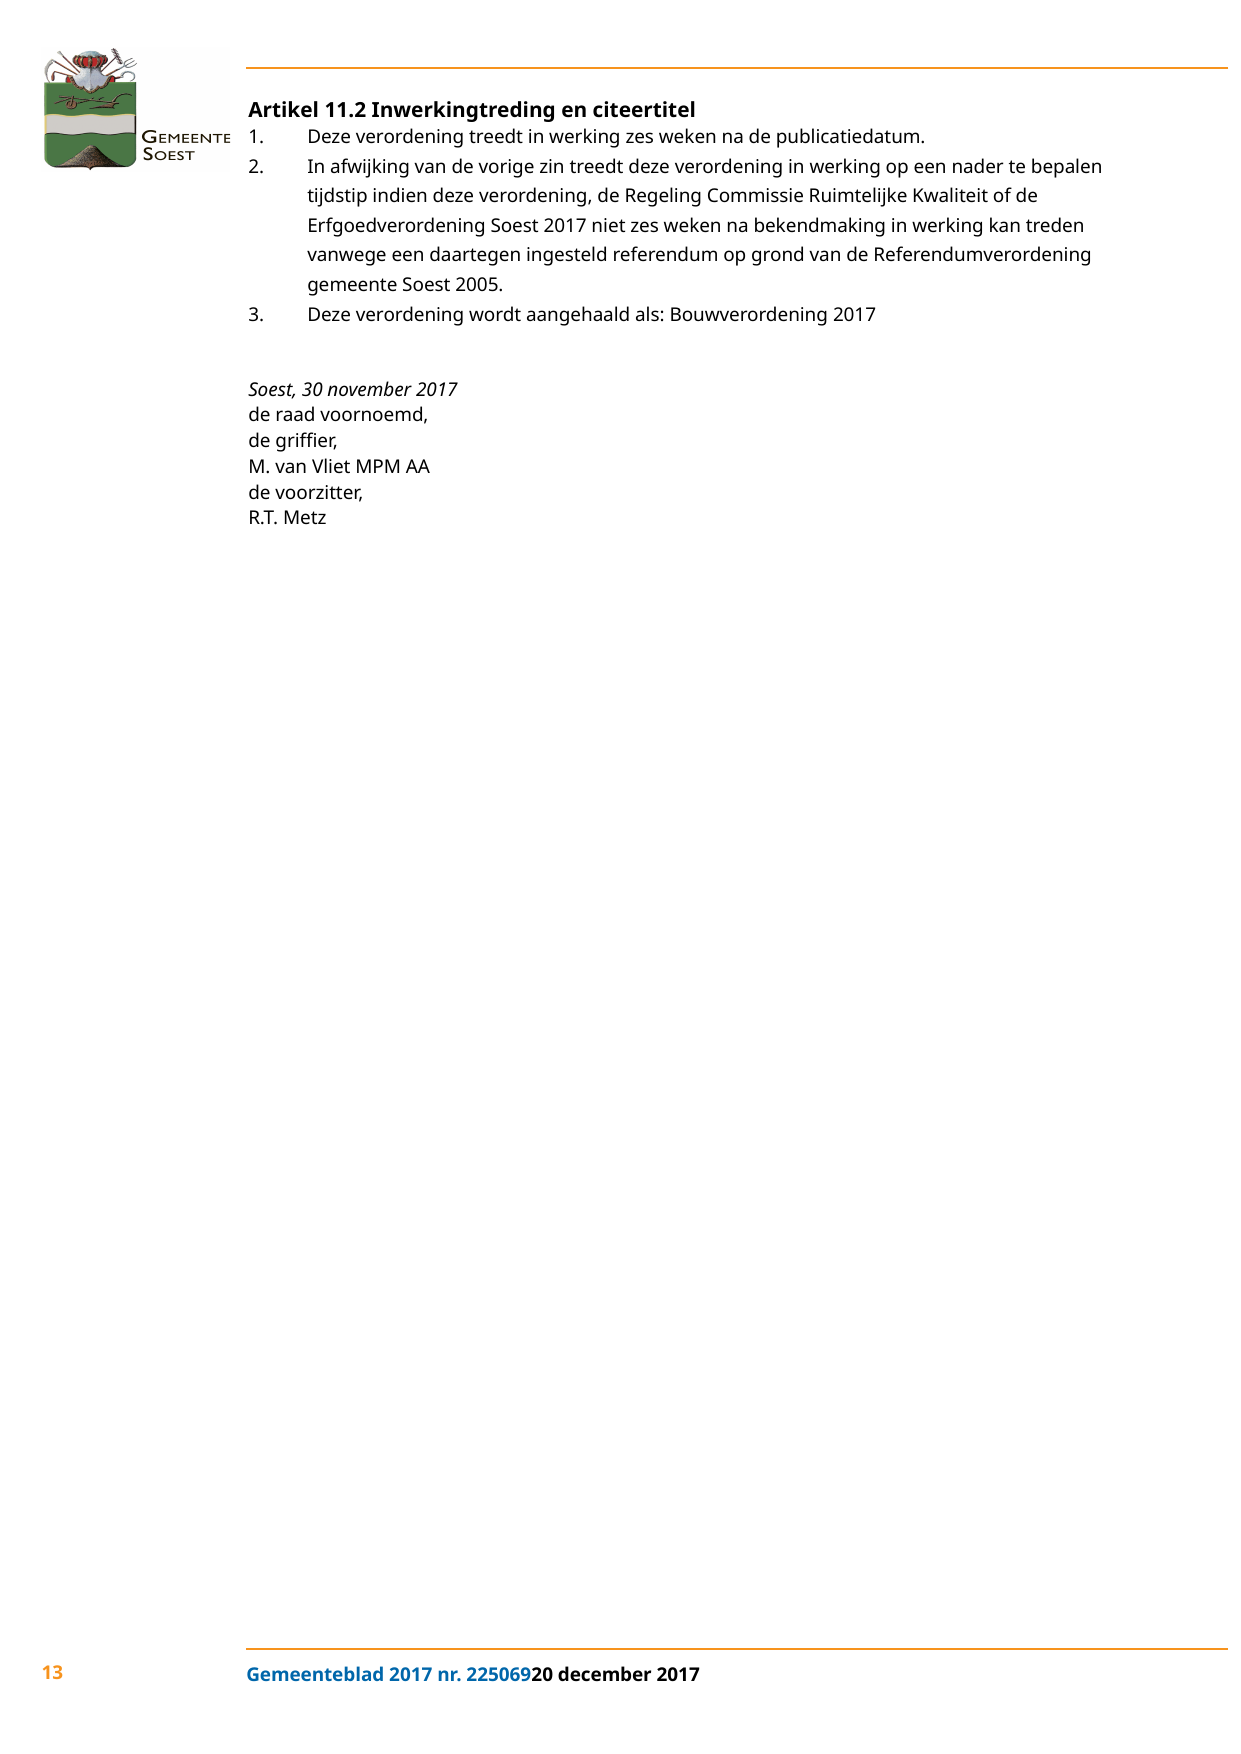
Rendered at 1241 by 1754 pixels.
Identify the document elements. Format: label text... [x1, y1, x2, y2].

list Deze verordening wordt aangehaald als: Bouwverordening 2017 [248, 301, 1152, 326]
text M. van Vliet MPM AA [248, 453, 1152, 479]
text de griffier, [248, 427, 1152, 453]
picture [41, 47, 231, 172]
text Soest, 30 november 2017 [248, 376, 1152, 402]
list Deze verordening treedt in werking zes weken na de publicatiedatum. [248, 123, 1152, 149]
list In afwijking van de vorige zin treedt deze verordening in werking op een nader te bepalen tijdstip indien deze verordening, de Regeling Commissie Ruimtelijke Kwaliteit of de Erfgoedverordening Soest 2017 niet zes weken na bekendmaking in werking kan treden vanwege een daartegen ingesteld referendum op grond van de Referendumverordening gemeente Soest 2005. [248, 153, 1152, 297]
text de raad voornoemd, [248, 402, 1152, 427]
text de voorzitter, [248, 479, 1152, 504]
text R.T. Metz [248, 504, 1152, 530]
text Artikel 11.2 Inwerkingtreding en citeertitel [248, 95, 1152, 123]
